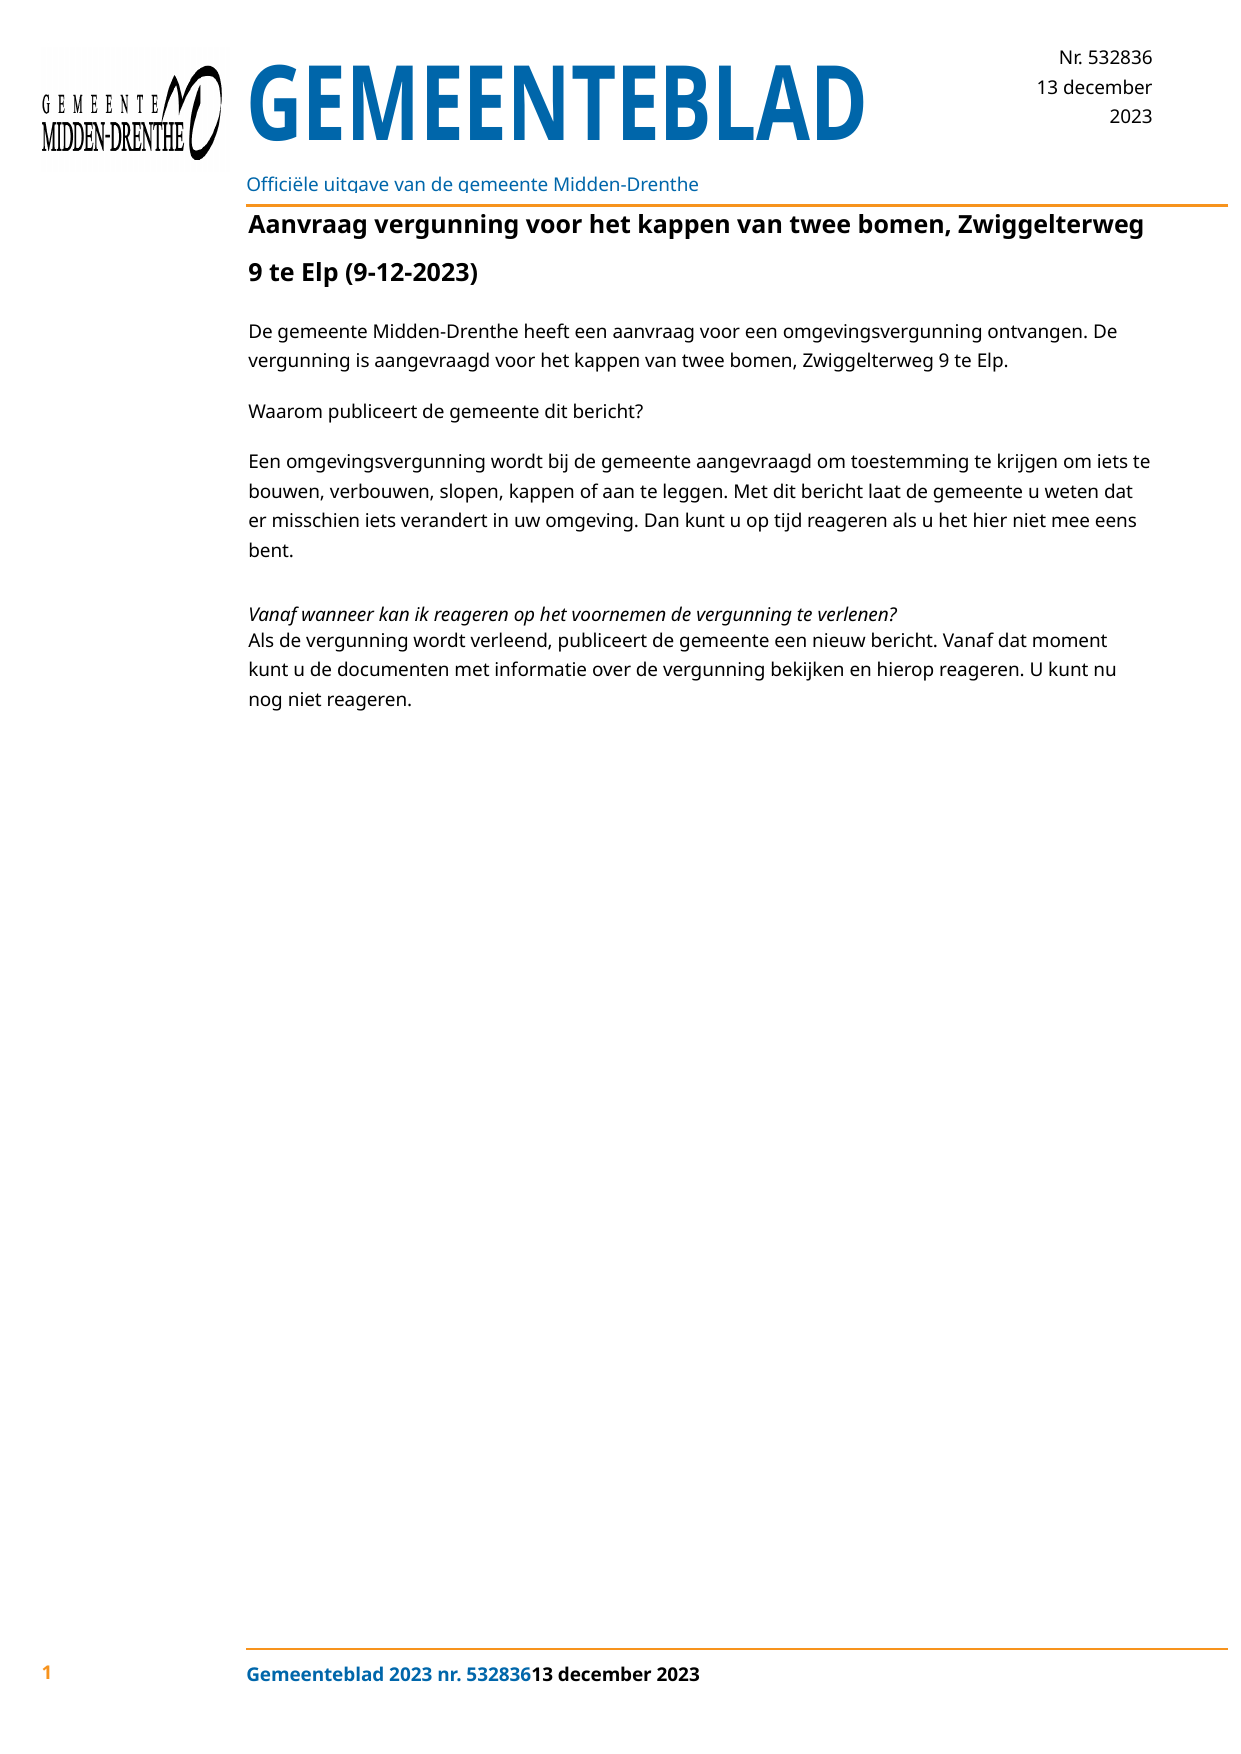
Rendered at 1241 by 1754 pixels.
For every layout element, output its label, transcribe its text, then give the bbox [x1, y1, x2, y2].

text De gemeente Midden-Drenthe heeft een aanvraag voor een omgevingsvergunning ontvangen. De vergunning is aangevraagd voor het kappen van twee bomen, Zwiggelterweg 9 te Elp. [248, 318, 1152, 373]
text Als de vergunning wordt verleend, publiceert de gemeente een nieuw bericht. Vanaf dat moment kunt u de documenten met informatie over de vergunning bekijken en hierop reageren. U kunt nu nog niet reageren. [248, 627, 1152, 712]
picture [41, 47, 231, 172]
text Aanvraag vergunning voor het kappen van twee bomen, Zwiggelterweg 9 te Elp (9-12-2023) [248, 207, 1152, 288]
text Waarom publiceert de gemeente dit bericht? [248, 398, 1152, 424]
text Vanaf wanneer kan ik reageren op het voornemen de vergunning te verlenen? [248, 601, 1152, 627]
text Een omgevingsvergunning wordt bij de gemeente aangevraagd om toestemming te krijgen om iets te bouwen, verbouwen, slopen, kappen of aan te leggen. Met dit bericht laat de gemeente u weten dat er misschien iets verandert in uw omgeving. Dan kunt u op tijd reageren als u het hier niet mee eens bent. [248, 448, 1152, 563]
